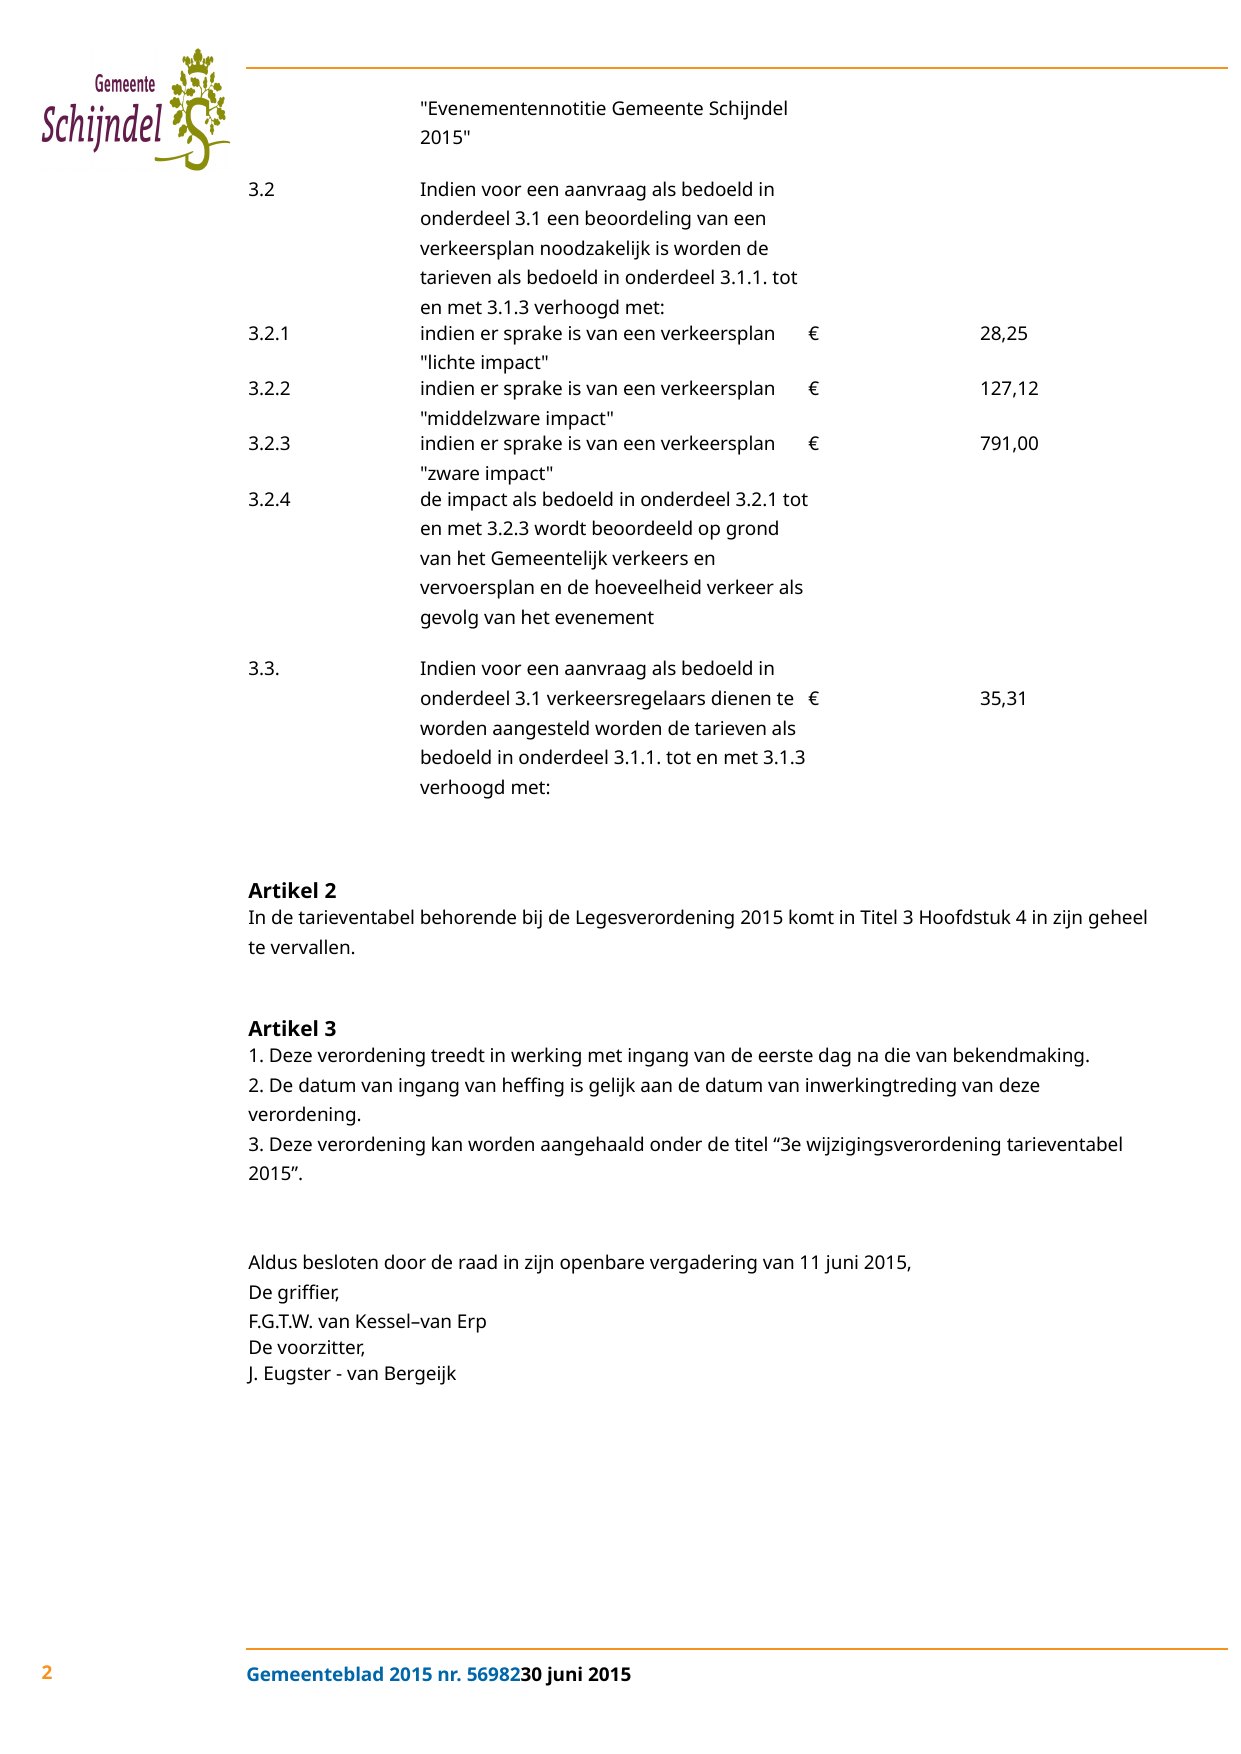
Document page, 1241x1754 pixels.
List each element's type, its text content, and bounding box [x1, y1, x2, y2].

table_cell Indien voor een aanvraag als bedoeld in onderdeel 3.1 verkeersregelaars dienen te worden aangesteld worden de tarieven als bedoeld in onderdeel 3.1.1. tot en met 3.1.3 verhoogd met: [420, 656, 808, 800]
text 1. Deze verordening treedt in werking met ingang van de eerste dag na die van bekendmaking. [248, 1042, 1152, 1068]
text Aldus besloten door de raad in zijn openbare vergadering van 11 juni 2015, [248, 1249, 1152, 1275]
table_cell [808, 150, 980, 176]
table_cell indien er sprake is van een verkeersplan "middelzware impact" [420, 375, 808, 431]
text F.G.T.W. van Kessel–van Erp [248, 1308, 1152, 1334]
table_cell € [808, 431, 980, 486]
table_cell indien er sprake is van een verkeersplan "lichte impact" [420, 320, 808, 375]
table_cell [248, 95, 420, 150]
table_cell [980, 95, 1152, 150]
text 3. Deze verordening kan worden aangehaald onder de titel “3e wijzigingsverordening tarieventabel 2015”. [248, 1131, 1152, 1186]
table_cell Indien voor een aanvraag als bedoeld in onderdeel 3.1 een beoordeling van een verkeersplan noodzakelijk is worden de tarieven als bedoeld in onderdeel 3.1.1. tot en met 3.1.3 verhoogd met: [420, 176, 808, 320]
table_cell [420, 150, 808, 176]
table_cell [980, 176, 1152, 320]
table_cell "Evenementennotitie Gemeente Schijndel 2015" [420, 95, 808, 150]
table_cell 3.2 [248, 176, 420, 320]
table_cell 3.2.2 [248, 375, 420, 431]
table_cell 35,31 [980, 656, 1152, 800]
table_cell 791,00 [980, 431, 1152, 486]
table_cell 3.2.3 [248, 431, 420, 486]
table_cell € [808, 375, 980, 431]
table_cell [248, 150, 420, 176]
table_cell [808, 95, 980, 150]
text 2. De datum van ingang van heffing is gelijk aan de datum van inwerkingtreding van deze verordening. [248, 1072, 1152, 1127]
table_cell [808, 630, 980, 656]
table_cell € [808, 656, 980, 800]
table_cell indien er sprake is van een verkeersplan "zware impact" [420, 431, 808, 486]
text Artikel 3 [248, 1014, 1152, 1042]
table_cell [808, 486, 980, 630]
text De voorzitter, [248, 1334, 1152, 1360]
picture [41, 47, 231, 172]
table_cell [980, 150, 1152, 176]
text De griffier, [248, 1279, 1152, 1305]
text J. Eugster - van Bergeijk [248, 1360, 1152, 1386]
table_cell [420, 630, 808, 656]
table_cell 3.2.1 [248, 320, 420, 375]
text In de tarieventabel behorende bij de Legesverordening 2015 komt in Titel 3 Hoofdstuk 4 in zijn geheel te vervallen. [248, 904, 1152, 959]
table_cell 3.2.4 [248, 486, 420, 630]
table_cell [980, 630, 1152, 656]
table_cell 28,25 [980, 320, 1152, 375]
table_cell 127,12 [980, 375, 1152, 431]
text Artikel 2 [248, 876, 1152, 904]
table_cell [980, 486, 1152, 630]
table_cell [248, 630, 420, 656]
table_cell € [808, 320, 980, 375]
table_cell de impact als bedoeld in onderdeel 3.2.1 tot en met 3.2.3 wordt beoordeeld op grond van het Gemeentelijk verkeers en vervoersplan en de hoeveelheid verkeer als gevolg van het evenement [420, 486, 808, 630]
table_cell [808, 176, 980, 320]
table_cell 3.3. [248, 656, 420, 800]
